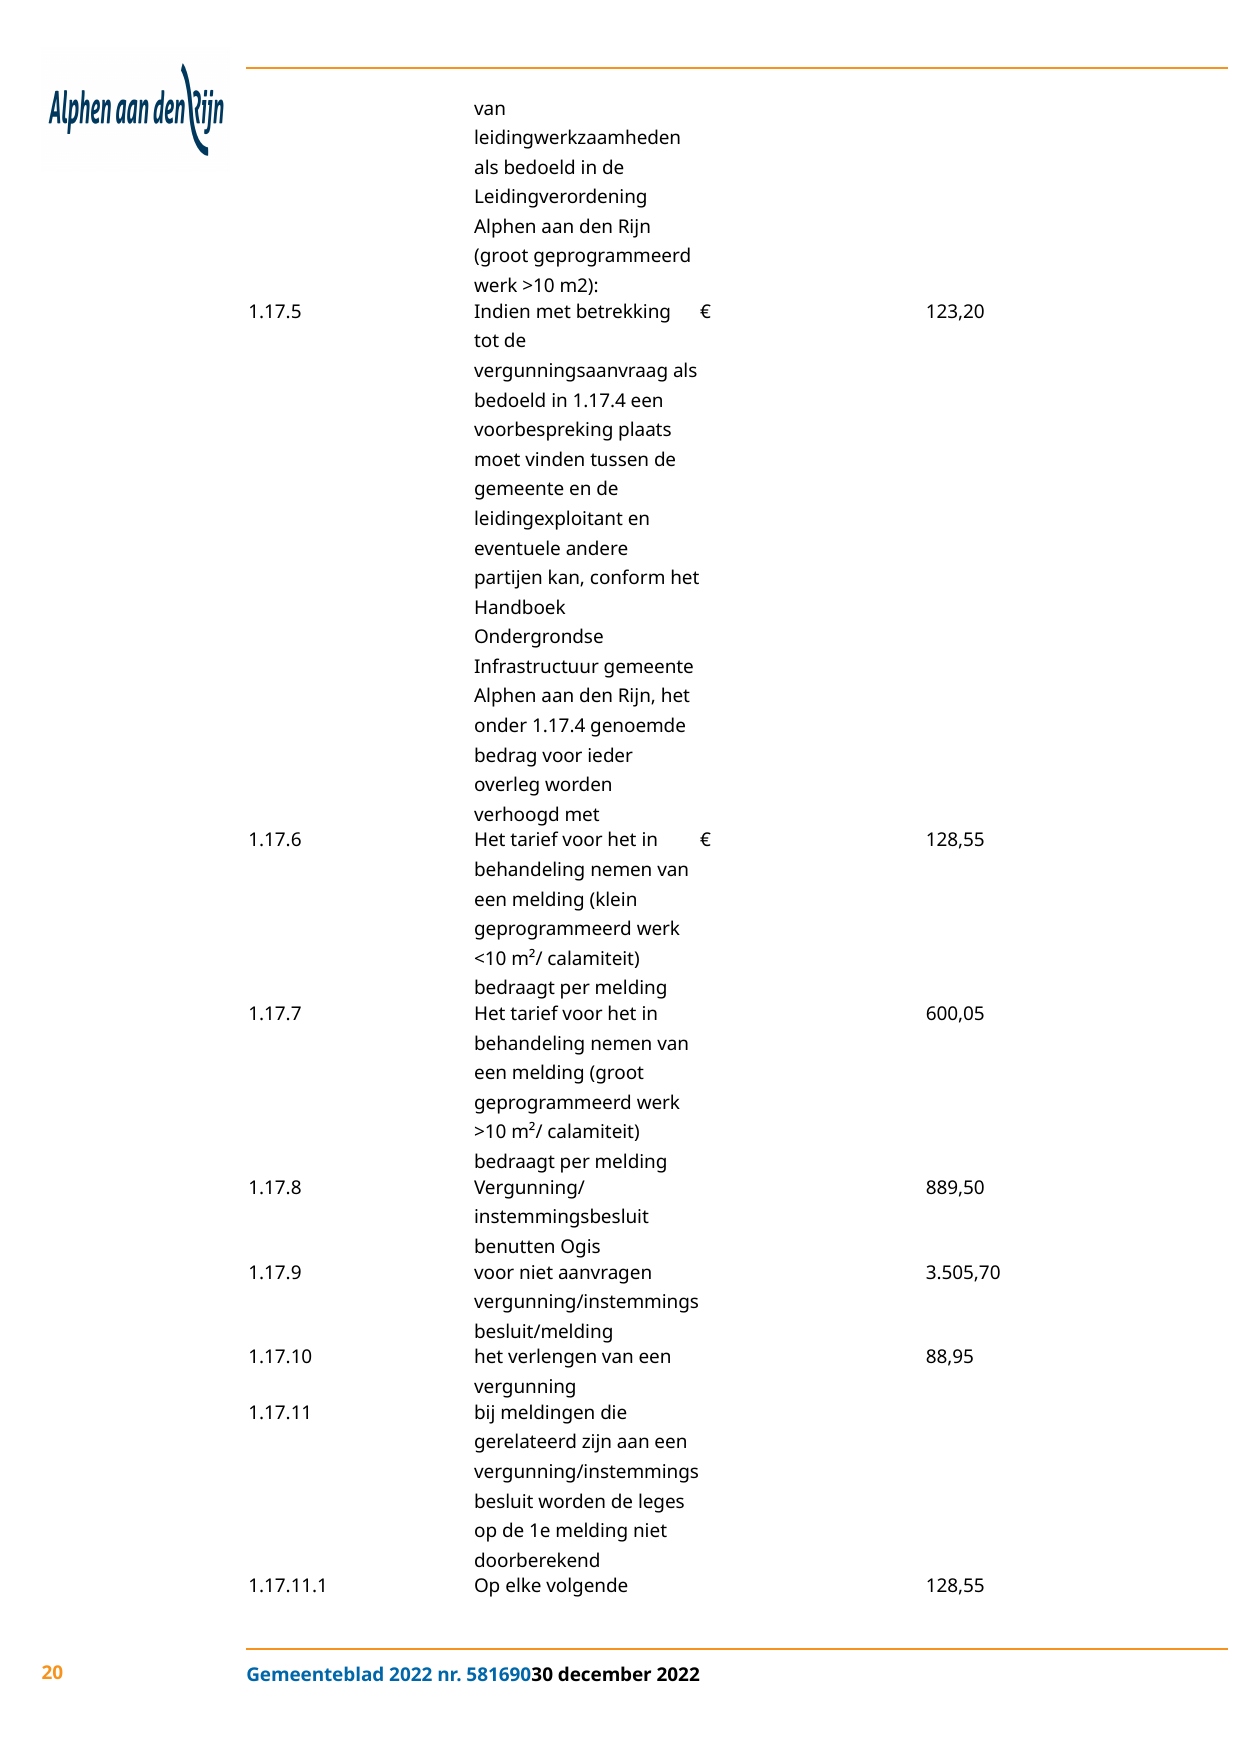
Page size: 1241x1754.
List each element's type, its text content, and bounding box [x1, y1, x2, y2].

table_cell [700, 1399, 926, 1573]
table_cell 889,50 [926, 1174, 1152, 1259]
table_cell [700, 1573, 926, 1598]
picture [41, 47, 231, 172]
table_cell Vergunning/instemmingsbesluit benutten Ogis [474, 1174, 700, 1259]
table_cell van leidingwerkzaamheden als bedoeld in de Leidingverordening Alphen aan den Rijn (groot geprogrammeerd werk >10 m2): [474, 95, 700, 298]
table_cell € [700, 827, 926, 1000]
table_cell 1.17.10 [248, 1344, 474, 1399]
table_cell [700, 1000, 926, 1174]
table_cell voor niet aanvragen vergunning/instemmingsbesluit/melding [474, 1259, 700, 1344]
table_cell 128,55 [926, 827, 1152, 1000]
table_cell Indien met betrekking tot de vergunningsaanvraag als bedoeld in 1.17.4 een voorbespreking plaats moet vinden tussen de gemeente en de leidingexploitant en eventuele andere partijen kan, conform het Handboek Ondergrondse Infrastructuur gemeente Alphen aan den Rijn, het onder 1.17.4 genoemde bedrag voor ieder overleg worden verhoogd met [474, 298, 700, 827]
table_cell 1.17.9 [248, 1259, 474, 1344]
table_cell Op elke volgende [474, 1573, 700, 1598]
table_cell € [700, 298, 926, 827]
table_cell 88,95 [926, 1344, 1152, 1399]
table_cell 1.17.11 [248, 1399, 474, 1573]
table_cell Het tarief voor het in behandeling nemen van een melding (klein geprogrammeerd werk <10 m²/ calamiteit) bedraagt per melding [474, 827, 700, 1000]
table_cell [700, 1344, 926, 1399]
table_cell 1.17.7 [248, 1000, 474, 1174]
table_cell het verlengen van een vergunning [474, 1344, 700, 1399]
table_cell 128,55 [926, 1573, 1152, 1598]
table_cell [700, 95, 926, 298]
table_cell 600,05 [926, 1000, 1152, 1174]
table_cell bij meldingen die gerelateerd zijn aan een vergunning/instemmingsbesluit worden de leges op de 1e melding niet doorberekend [474, 1399, 700, 1573]
table_cell 1.17.11.1 [248, 1573, 474, 1598]
table_cell [700, 1174, 926, 1259]
table_cell 1.17.5 [248, 298, 474, 827]
table_cell [926, 1399, 1152, 1573]
table_cell Het tarief voor het in behandeling nemen van een melding (groot geprogrammeerd werk >10 m²/ calamiteit) bedraagt per melding [474, 1000, 700, 1174]
table_cell 1.17.6 [248, 827, 474, 1000]
table_cell [248, 95, 474, 298]
table_cell 123,20 [926, 298, 1152, 827]
table_cell [926, 95, 1152, 298]
table_cell [700, 1259, 926, 1344]
table_cell 1.17.8 [248, 1174, 474, 1259]
table_cell 3.505,70 [926, 1259, 1152, 1344]
